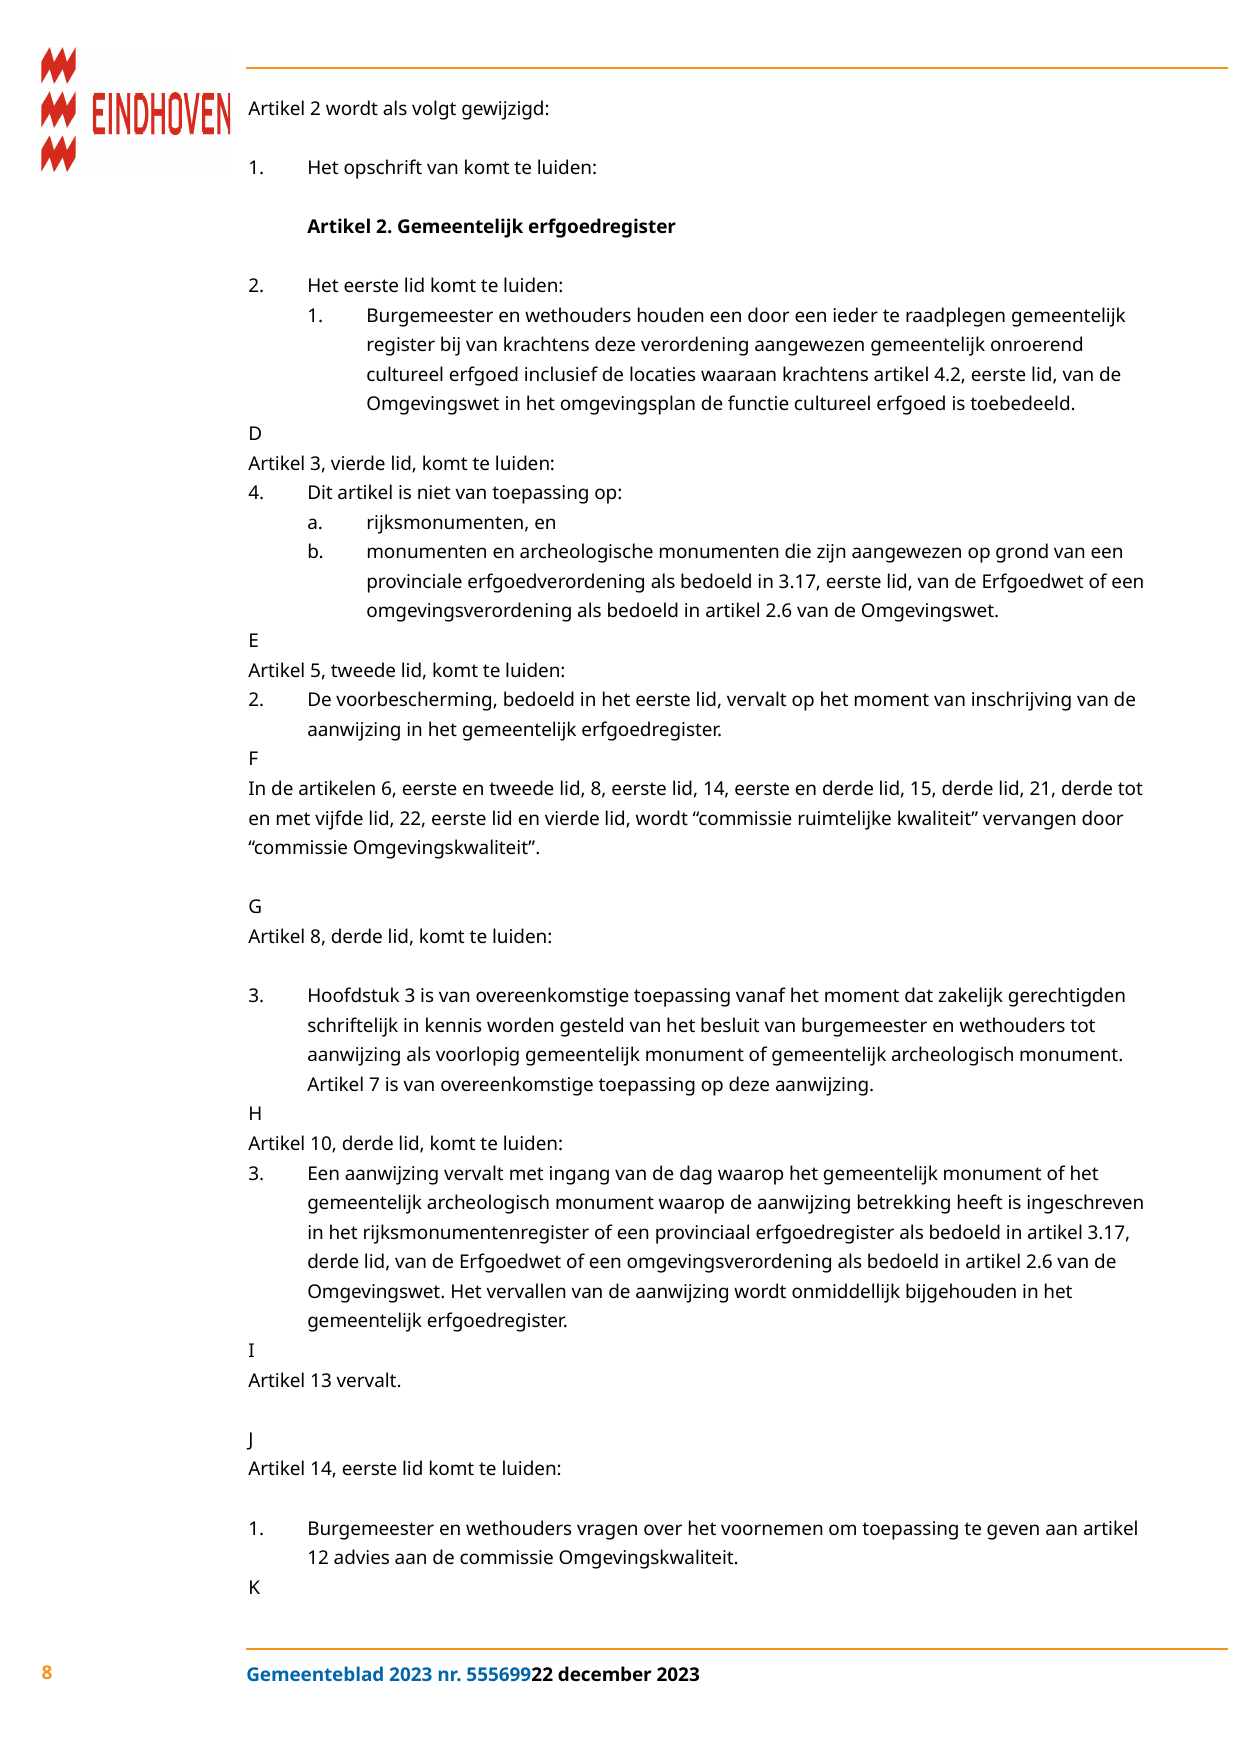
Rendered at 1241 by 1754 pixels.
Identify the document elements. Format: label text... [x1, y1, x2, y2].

list rijksmonumenten, en [307, 509, 1152, 535]
list Artikel 2. Gemeentelijk erfgoedregister [248, 213, 1152, 239]
list Het eerste lid komt te luiden: [248, 272, 1152, 298]
text K [248, 1574, 1152, 1600]
text Artikel 10, derde lid, komt te luiden: [248, 1130, 1152, 1156]
text E [248, 627, 1152, 653]
list monumenten en archeologische monumenten die zijn aangewezen op grond van een provinciale erfgoedverordening als bedoeld in 3.17, eerste lid, van de Erfgoedwet of een omgevingsverordening als bedoeld in artikel 2.6 van de Omgevingswet. [307, 538, 1152, 623]
text In de artikelen 6, eerste en tweede lid, 8, eerste lid, 14, eerste en derde lid, 15, derde lid, 21, derde tot en met vijfde lid, 22, eerste lid en vierde lid, wordt “commissie ruimtelijke kwaliteit” vervangen door “commissie Omgevingskwaliteit”. [248, 775, 1152, 860]
list Burgemeester en wethouders vragen over het voornemen om toepassing te geven aan artikel 12 advies aan de commissie Omgevingskwaliteit. [248, 1515, 1152, 1570]
text Artikel 13 vervalt. [248, 1367, 1152, 1393]
list Het opschrift van komt te luiden: [248, 154, 1152, 180]
list Hoofdstuk 3 is van overeenkomstige toepassing vanaf het moment dat zakelijk gerechtigden schriftelijk in kennis worden gesteld van het besluit van burgemeester en wethouders tot aanwijzing als voorlopig gemeentelijk monument of gemeentelijk archeologisch monument. Artikel 7 is van overeenkomstige toepassing op deze aanwijzing. [248, 982, 1152, 1097]
text G [248, 893, 1152, 919]
picture [41, 47, 231, 172]
list De voorbescherming, bedoeld in het eerste lid, vervalt op het moment van inschrijving van de aanwijzing in het gemeentelijk erfgoedregister. [248, 686, 1152, 742]
text J [248, 1426, 1152, 1452]
list Dit artikel is niet van toepassing op: [248, 479, 1152, 505]
text H [248, 1101, 1152, 1126]
text I [248, 1337, 1152, 1363]
text F [248, 746, 1152, 771]
text D [248, 420, 1152, 446]
text Artikel 8, derde lid, komt te luiden: [248, 923, 1152, 949]
list Burgemeester en wethouders houden een door een ieder te raadplegen gemeentelijk register bij van krachtens deze verordening aangewezen gemeentelijk onroerend cultureel erfgoed inclusief de locaties waaraan krachtens artikel 4.2, eerste lid, van de Omgevingswet in het omgevingsplan de functie cultureel erfgoed is toebedeeld. [307, 302, 1152, 416]
text Artikel 14, eerste lid komt te luiden: [248, 1456, 1152, 1481]
list Een aanwijzing vervalt met ingang van de dag waarop het gemeentelijk monument of het gemeentelijk archeologisch monument waarop de aanwijzing betrekking heeft is ingeschreven in het rijksmonumentenregister of een provinciaal erfgoedregister als bedoeld in artikel 3.17, derde lid, van de Erfgoedwet of een omgevingsverordening als bedoeld in artikel 2.6 van de Omgevingswet. Het vervallen van de aanwijzing wordt onmiddellijk bijgehouden in het gemeentelijk erfgoedregister. [248, 1160, 1152, 1333]
text Artikel 2 wordt als volgt gewijzigd: [248, 95, 1152, 121]
text Artikel 3, vierde lid, komt te luiden: [248, 450, 1152, 476]
text Artikel 5, tweede lid, komt te luiden: [248, 657, 1152, 683]
